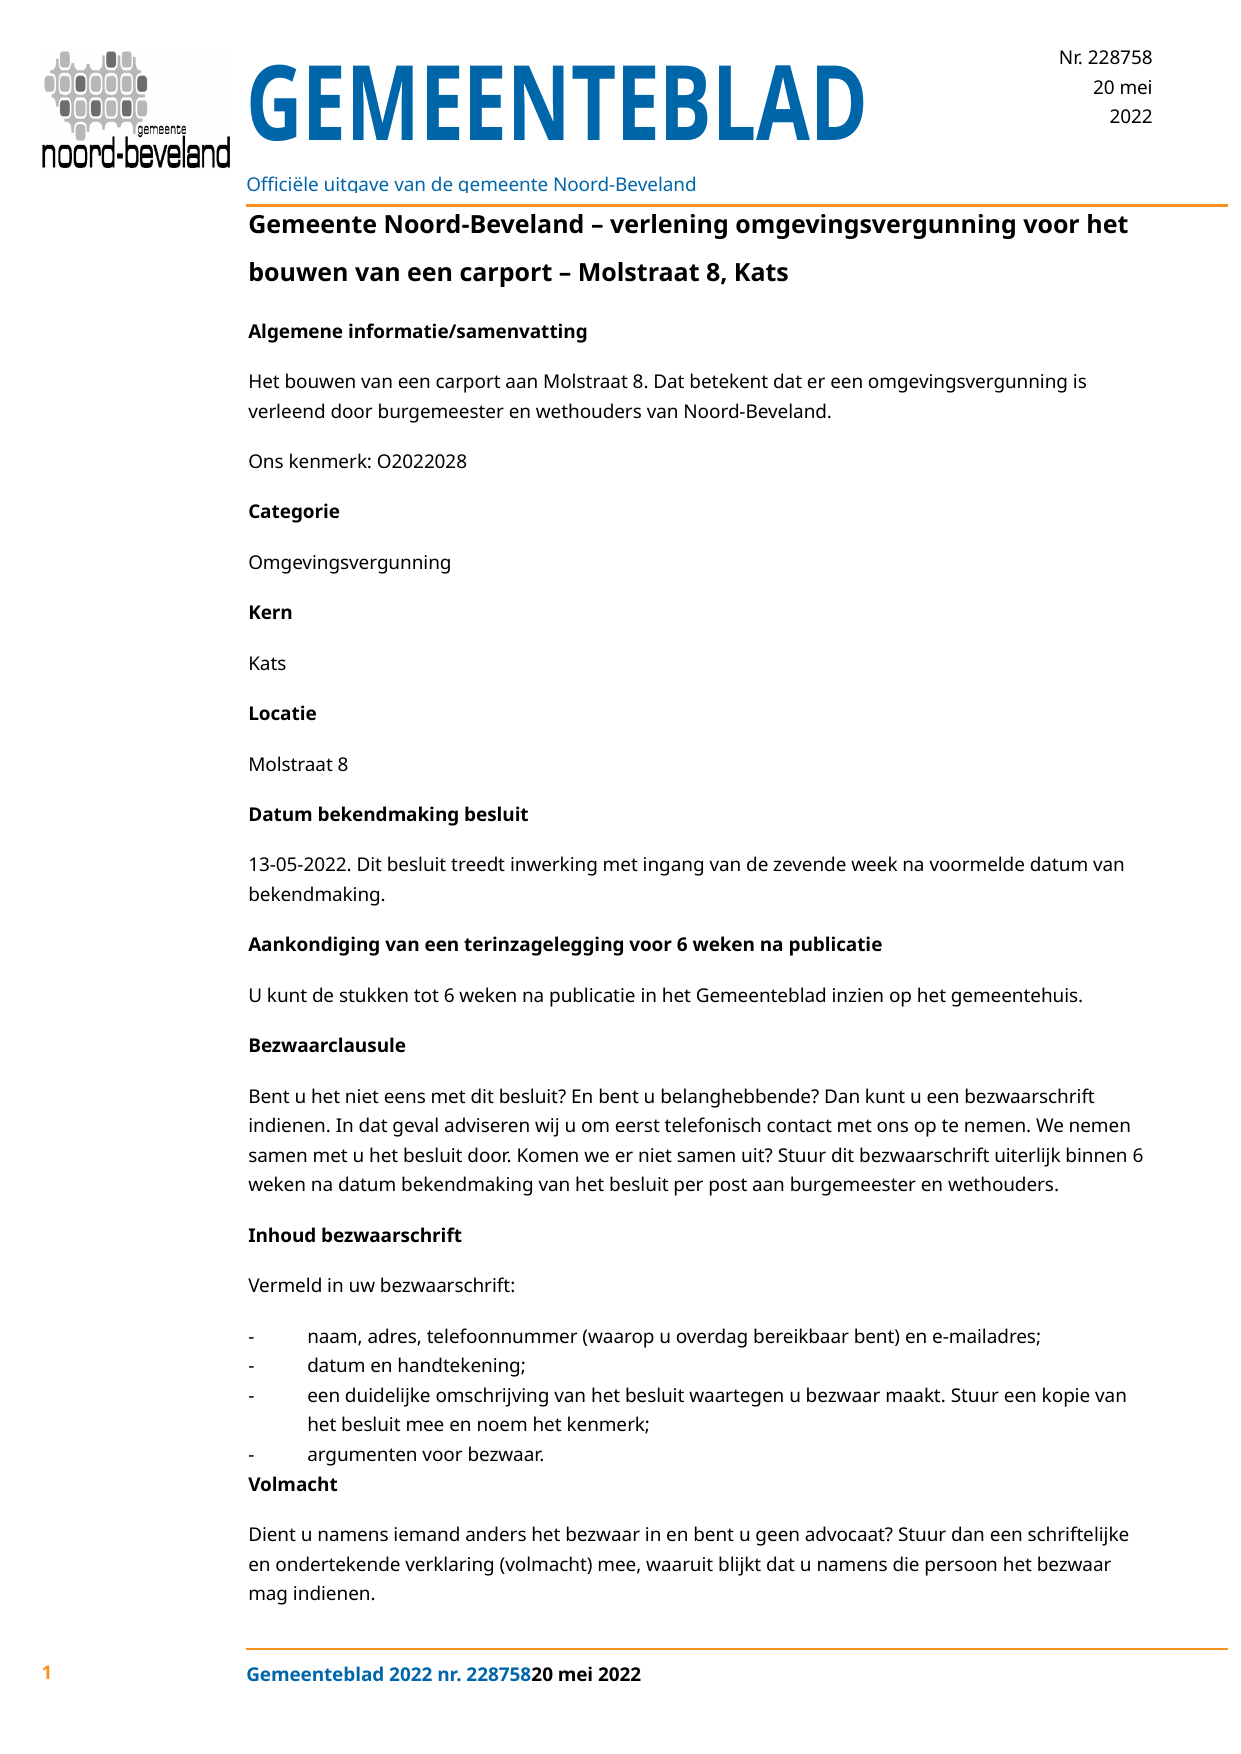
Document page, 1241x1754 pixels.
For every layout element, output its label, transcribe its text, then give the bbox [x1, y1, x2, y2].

text Aankondiging van een terinzagelegging voor 6 weken na publicatie [248, 932, 1152, 957]
text Vermeld in uw bezwaarschrift: [248, 1272, 1152, 1298]
text U kunt de stukken tot 6 weken na publicatie in het Gemeenteblad inzien op het gemeentehuis. [248, 982, 1152, 1008]
text Dient u namens iemand anders het bezwaar in en bent u geen advocaat? Stuur dan een schriftelijke en ondertekende verklaring (volmacht) mee, waaruit blijkt dat u namens die persoon het bezwaar mag indienen. [248, 1521, 1152, 1606]
text Ons kenmerk: O2022028 [248, 448, 1152, 474]
text Kern [248, 599, 1152, 625]
text Datum bekendmaking besluit [248, 801, 1152, 827]
list argumenten voor bezwaar. [248, 1441, 1152, 1467]
text Locatie [248, 700, 1152, 726]
text Volmacht [248, 1471, 1152, 1497]
text Kats [248, 650, 1152, 676]
text 13-05-2022. Dit besluit treedt inwerking met ingang van de zevende week na voormelde datum van bekendmaking. [248, 852, 1152, 907]
text Categorie [248, 499, 1152, 524]
list naam, adres, telefoonnummer (waarop u overdag bereikbaar bent) en e-mailadres; [248, 1323, 1152, 1349]
text Inhoud bezwaarschrift [248, 1222, 1152, 1248]
text Omgevingsvergunning [248, 549, 1152, 575]
text Gemeente Noord-Beveland – verlening omgevingsvergunning voor het bouwen van een carport – Molstraat 8, Kats [248, 207, 1152, 288]
text Bezwaarclausule [248, 1032, 1152, 1058]
list datum en handtekening; [248, 1352, 1152, 1378]
picture [41, 47, 231, 172]
list een duidelijke omschrijving van het besluit waartegen u bezwaar maakt. Stuur een kopie van het besluit mee en noem het kenmerk; [248, 1382, 1152, 1437]
text Molstraat 8 [248, 751, 1152, 777]
text Het bouwen van een carport aan Molstraat 8. Dat betekent dat er een omgevingsvergunning is verleend door burgemeester en wethouders van Noord-Beveland. [248, 368, 1152, 424]
text Algemene informatie/samenvatting [248, 318, 1152, 344]
text Bent u het niet eens met dit besluit? En bent u belanghebbende? Dan kunt u een bezwaarschrift indienen. In dat geval adviseren wij u om eerst telefonisch contact met ons op te nemen. We nemen samen met u het besluit door. Komen we er niet samen uit? Stuur dit bezwaarschrift uiterlijk binnen 6 weken na datum bekendmaking van het besluit per post aan burgemeester en wethouders. [248, 1083, 1152, 1197]
